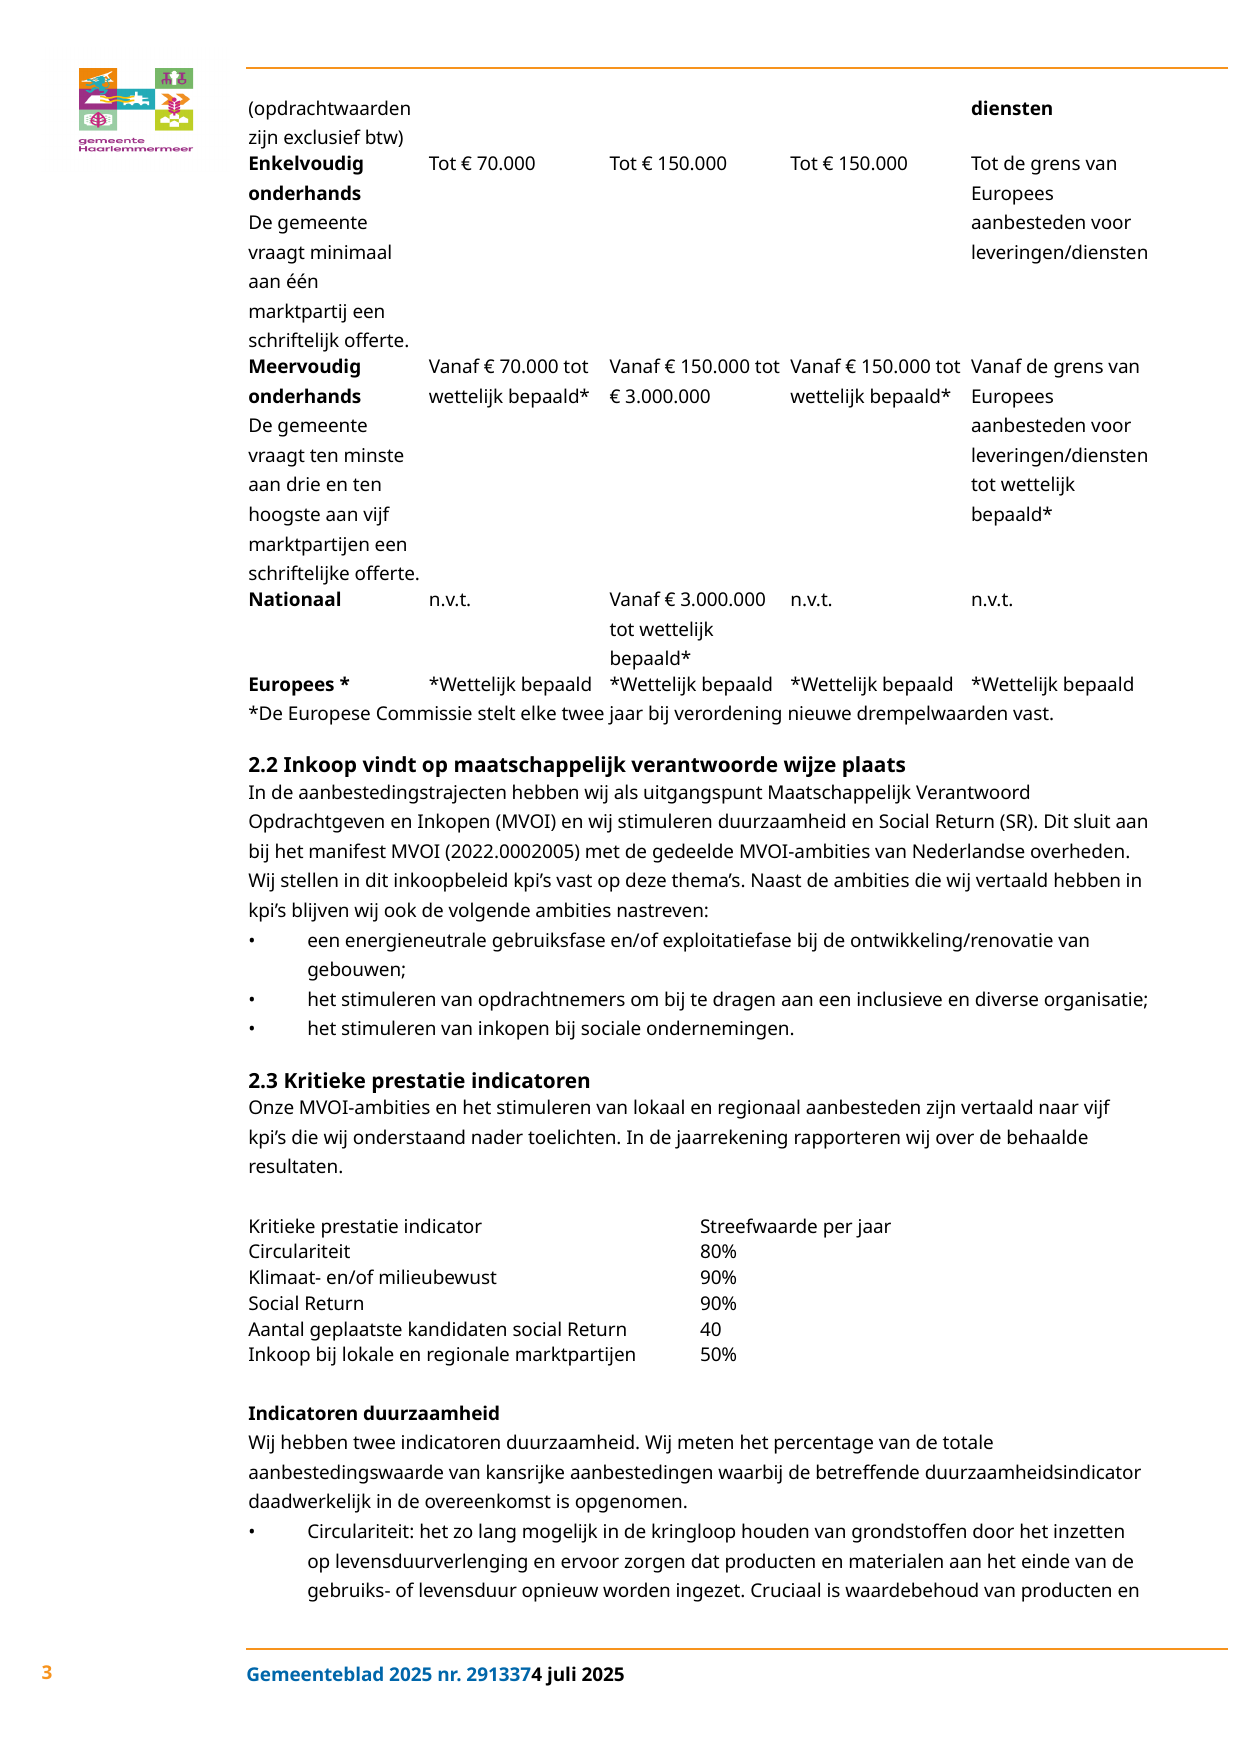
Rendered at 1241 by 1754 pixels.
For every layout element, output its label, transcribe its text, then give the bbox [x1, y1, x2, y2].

table_cell n.v.t. [429, 586, 609, 671]
table_cell Circulariteit [248, 1239, 700, 1264]
table_cell 50% [700, 1341, 1152, 1367]
table_cell 40 [700, 1316, 1152, 1341]
picture [41, 47, 231, 172]
table_cell Enkelvoudig onderhands De gemeente vraagt minimaal aan één marktpartij een schriftelijk offerte. [248, 150, 429, 353]
text Wij hebben twee indicatoren duurzaamheid. Wij meten het percentage van de totale aanbestedingswaarde van kansrijke aanbestedingen waarbij de betreffende duurzaamheidsindicator daadwerkelijk in de overeenkomst is opgenomen. [248, 1429, 1152, 1514]
table_cell 80% [700, 1239, 1152, 1264]
table_cell Vanaf € 70.000 tot wettelijk bepaald* [429, 353, 609, 586]
table_cell Vanaf € 150.000 tot wettelijk bepaald* [790, 353, 971, 586]
table_cell Tot de grens van Europees aanbesteden voor leveringen/diensten [971, 150, 1152, 353]
table_cell Vanaf € 150.000 tot € 3.000.000 [609, 353, 790, 586]
table_header [790, 95, 971, 150]
text In de aanbestedingstrajecten hebben wij als uitgangspunt Maatschappelijk Verantwoord Opdrachtgeven en Inkopen (MVOI) en wij stimuleren duurzaamheid en Social Return (SR). Dit sluit aan bij het manifest MVOI (2022.0002005) met de gedeelde MVOI-ambities van Nederlandse overheden. Wij stellen in dit inkoopbeleid kpi’s vast op deze thema’s. Naast de ambities die wij vertaald hebben in kpi’s blijven wij ook de volgende ambities nastreven: [248, 779, 1152, 923]
table_cell n.v.t. [971, 586, 1152, 671]
text Onze MVOI-ambities en het stimuleren van lokaal en regionaal aanbesteden zijn vertaald naar vijf kpi’s die wij onderstaand nader toelichten. In de jaarrekening rapporteren wij over de behaalde resultaten. [248, 1094, 1152, 1179]
table_cell *Wettelijk bepaald [429, 671, 609, 697]
table_header [609, 95, 790, 150]
table_header diensten [971, 95, 1152, 150]
table_cell Aantal geplaatste kandidaten social Return [248, 1316, 700, 1341]
table_cell Nationaal [248, 586, 429, 671]
text 2.3 Kritieke prestatie indicatoren [248, 1066, 1152, 1094]
table_cell *Wettelijk bepaald [609, 671, 790, 697]
text 2.2 Inkoop vindt op maatschappelijk verantwoorde wijze plaats [248, 750, 1152, 779]
table_header (opdrachtwaarden zijn exclusief btw) [248, 95, 429, 150]
table_cell n.v.t. [790, 586, 971, 671]
text *De Europese Commissie stelt elke twee jaar bij verordening nieuwe drempelwaarden vast. [248, 700, 1152, 726]
list het stimuleren van opdrachtnemers om bij te dragen aan een inclusieve en diverse organisatie; [248, 986, 1152, 1012]
table_cell 90% [700, 1264, 1152, 1290]
table_cell Europees * [248, 671, 429, 697]
list Circulariteit: het zo lang mogelijk in de kringloop houden van grondstoffen door het inzetten op levensduurverlenging en ervoor zorgen dat producten en materialen aan het einde van de gebruiks- of levensduur opnieuw worden ingezet. Cruciaal is waardebehoud van producten en [248, 1518, 1152, 1603]
table_cell Tot € 70.000 [429, 150, 609, 353]
table_cell 90% [700, 1290, 1152, 1316]
list een energieneutrale gebruiksfase en/of exploitatiefase bij de ontwikkeling/renovatie van gebouwen; [248, 927, 1152, 982]
table_cell *Wettelijk bepaald [790, 671, 971, 697]
text Indicatoren duurzaamheid [248, 1400, 1152, 1426]
table_cell Vanaf € 3.000.000 tot wettelijk bepaald* [609, 586, 790, 671]
table_header Streefwaarde per jaar [700, 1213, 1152, 1238]
list het stimuleren van inkopen bij sociale ondernemingen. [248, 1016, 1152, 1041]
table_cell Klimaat- en/of milieubewust [248, 1264, 700, 1290]
table_cell Meervoudig onderhands De gemeente vraagt ten minste aan drie en ten hoogste aan vijf marktpartijen een schriftelijke offerte. [248, 353, 429, 586]
table_header [429, 95, 609, 150]
table_cell *Wettelijk bepaald [971, 671, 1152, 697]
table_cell Tot € 150.000 [790, 150, 971, 353]
table_cell Vanaf de grens van Europees aanbesteden voor leveringen/diensten tot wettelijk bepaald* [971, 353, 1152, 586]
table_cell Social Return [248, 1290, 700, 1316]
table_header Kritieke prestatie indicator [248, 1213, 700, 1238]
table_cell Inkoop bij lokale en regionale marktpartijen [248, 1341, 700, 1367]
table_cell Tot € 150.000 [609, 150, 790, 353]
